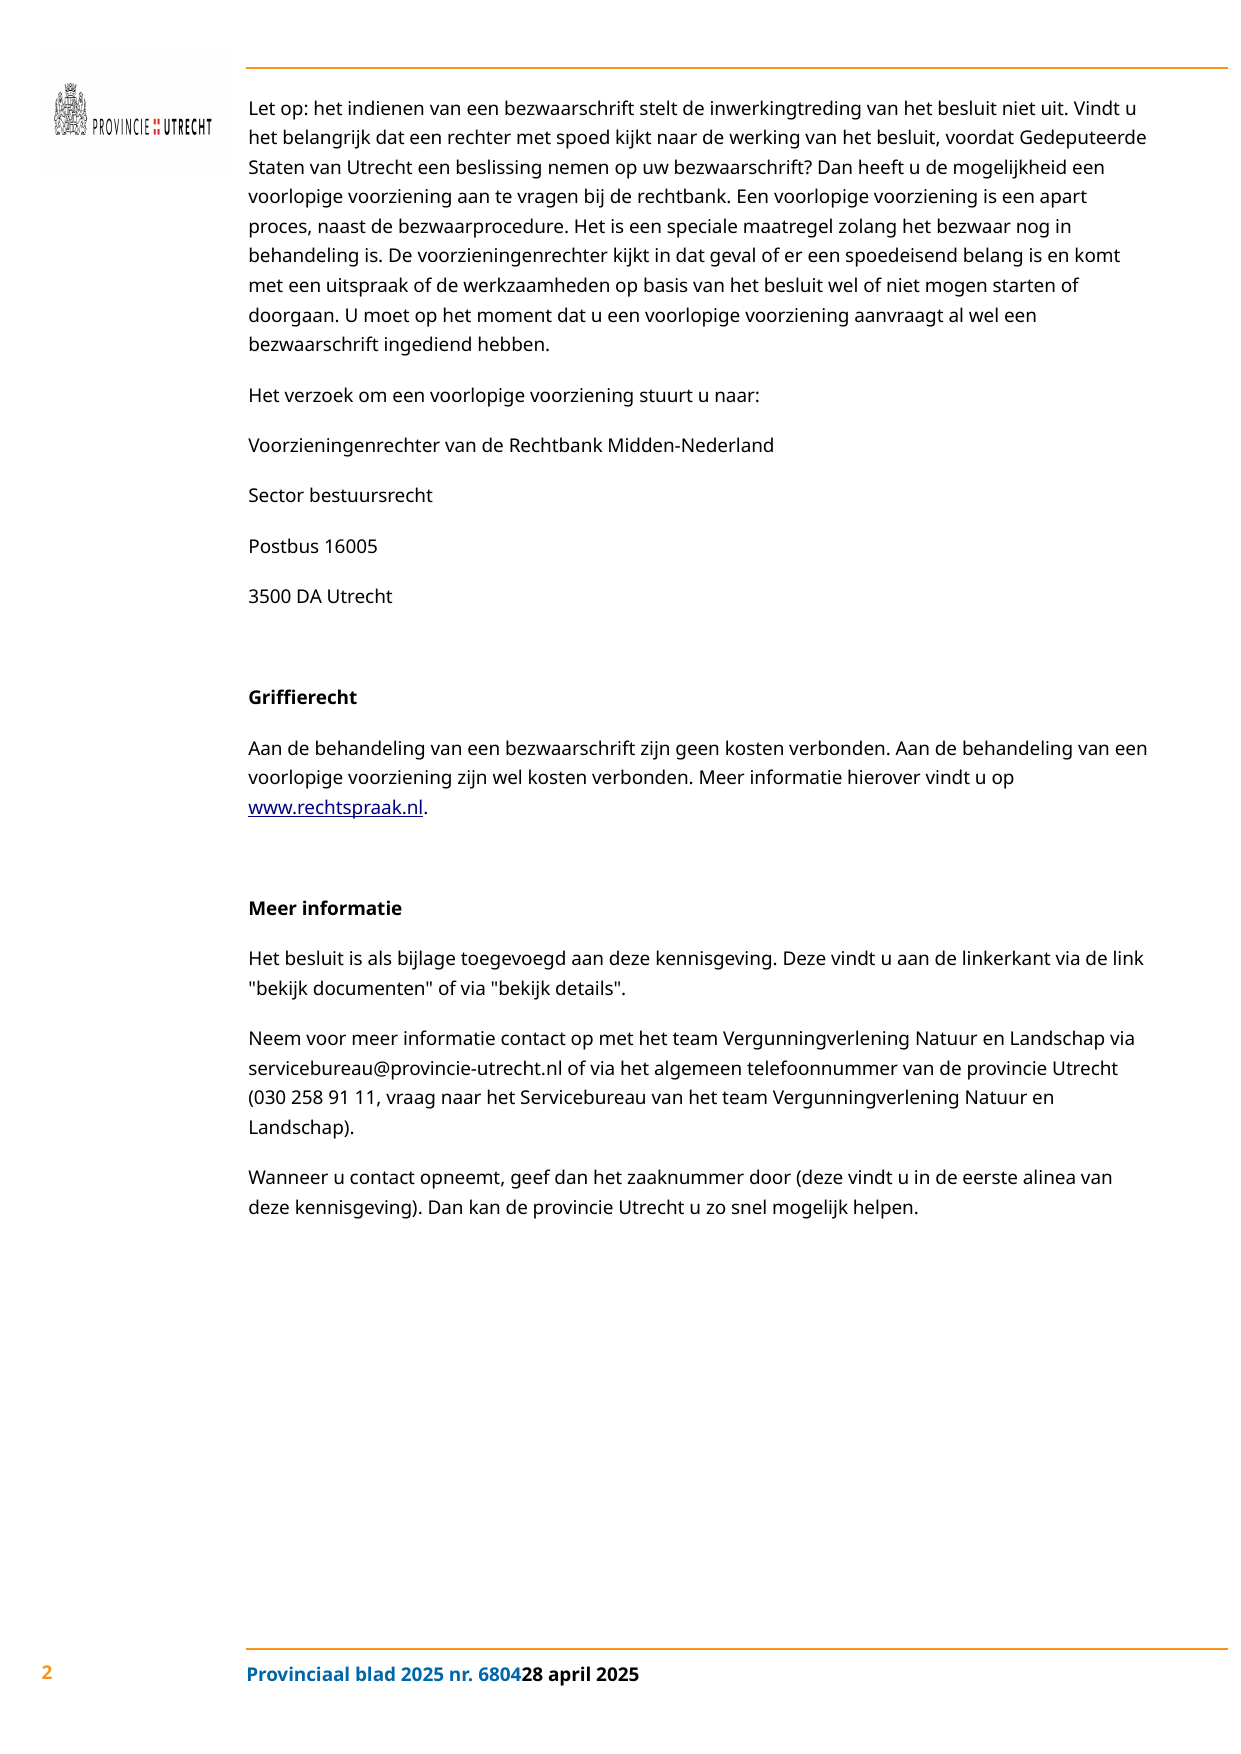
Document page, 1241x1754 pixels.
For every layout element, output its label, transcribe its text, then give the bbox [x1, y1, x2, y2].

text 3500 DA Utrecht [248, 583, 1152, 609]
text Voorzieningenrechter van de Rechtbank Midden-Nederland [248, 432, 1152, 458]
text Griffierecht [248, 684, 1152, 710]
text Meer informatie [248, 895, 1152, 921]
text Wanneer u contact opneemt, geef dan het zaaknummer door (deze vindt u in de eerste alinea van deze kennisgeving). Dan kan de provincie Utrecht u zo snel mogelijk helpen. [248, 1164, 1152, 1220]
text Het verzoek om een voorlopige voorziening stuurt u naar: [248, 382, 1152, 408]
text Sector bestuursrecht [248, 483, 1152, 508]
text Let op: het indienen van een bezwaarschrift stelt de inwerkingtreding van het besluit niet uit. Vindt u het belangrijk dat een rechter met spoed kijkt naar de werking van het besluit, voordat Gedeputeerde Staten van Utrecht een beslissing nemen op uw bezwaarschrift? Dan heeft u de mogelijkheid een voorlopige voorziening aan te vragen bij de rechtbank. Een voorlopige voorziening is een apart proces, naast de bezwaarprocedure. Het is een speciale maatregel zolang het bezwaar nog in behandeling is. De voorzieningenrechter kijkt in dat geval of er een spoedeisend belang is en komt met een uitspraak of de werkzaamheden op basis van het besluit wel of niet mogen starten of doorgaan. U moet op het moment dat u een voorlopige voorziening aanvraagt al wel een bezwaarschrift ingediend hebben. [248, 95, 1152, 357]
text Postbus 16005 [248, 533, 1152, 559]
text Aan de behandeling van een bezwaarschrift zijn geen kosten verbonden. Aan de behandeling van een voorlopige voorziening zijn wel kosten verbonden. Meer informatie hierover vindt u op www.rechtspraak.nl. [248, 735, 1152, 820]
text Het besluit is als bijlage toegevoegd aan deze kennisgeving. Deze vindt u aan de linkerkant via de link "bekijk documenten" of via "bekijk details". [248, 945, 1152, 1001]
text Neem voor meer informatie contact op met het team Vergunningverlening Natuur en Landschap via servicebureau@provincie-utrecht.nl of via het algemeen telefoonnummer van de provincie Utrecht (030 258 91 11, vraag naar het Servicebureau van het team Vergunningverlening Natuur en Landschap). [248, 1025, 1152, 1140]
picture [41, 47, 231, 172]
